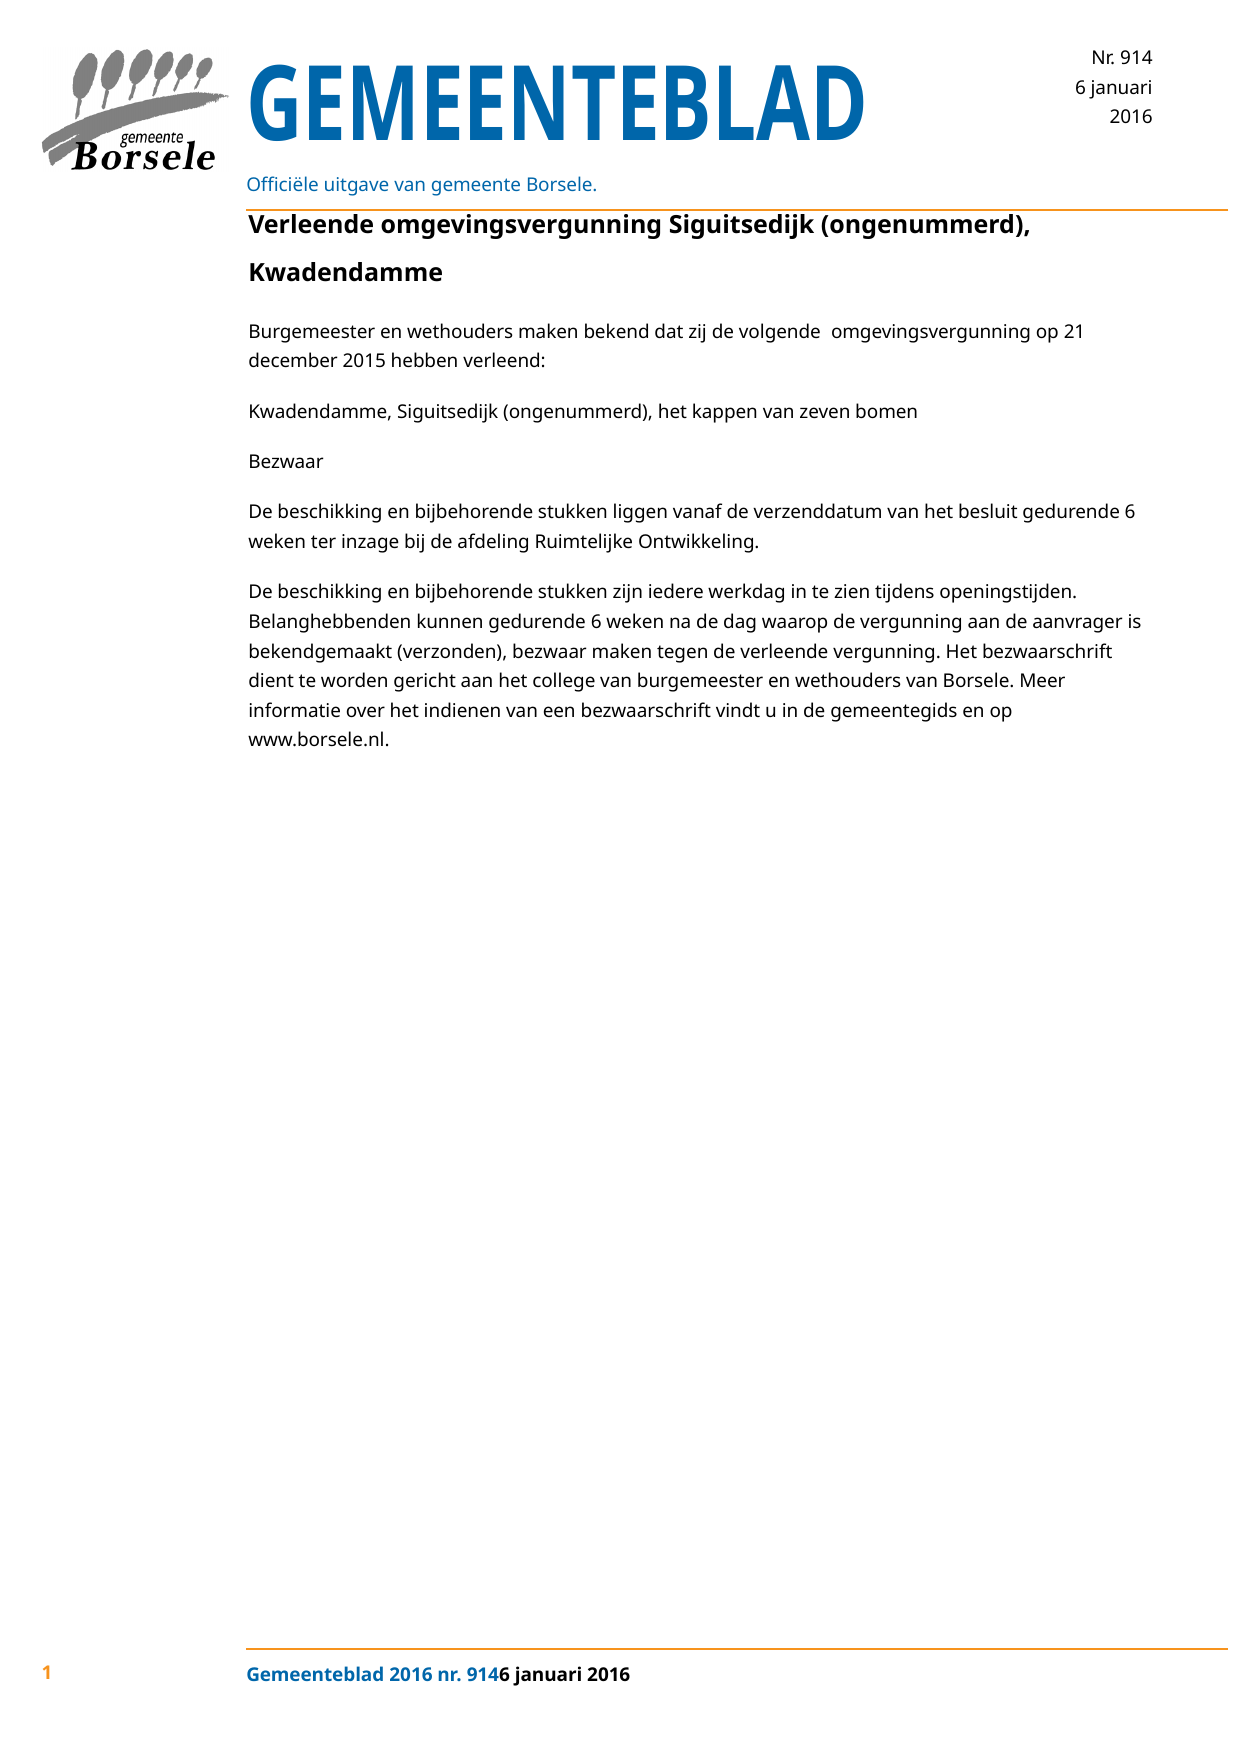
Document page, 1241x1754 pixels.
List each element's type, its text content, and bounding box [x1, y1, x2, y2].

picture [41, 47, 231, 172]
text Kwadendamme, Siguitsedijk (ongenummerd), het kappen van zeven bomen [248, 398, 1152, 424]
text De beschikking en bijbehorende stukken liggen vanaf de verzenddatum van het besluit gedurende 6 weken ter inzage bij de afdeling Ruimtelijke Ontwikkeling. [248, 499, 1152, 554]
text Verleende omgevingsvergunning Siguitsedijk (ongenummerd), Kwadendamme [248, 211, 1152, 288]
text De beschikking en bijbehorende stukken zijn iedere werkdag in te zien tijdens openingstijden. Belanghebbenden kunnen gedurende 6 weken na de dag waarop de vergunning aan de aanvrager is bekendgemaakt (verzonden), bezwaar maken tegen de verleende vergunning. Het bezwaarschrift dient te worden gericht aan het college van burgemeester en wethouders van Borsele. Meer informatie over het indienen van een bezwaarschrift vindt u in de gemeentegids en op www.borsele.nl. [248, 579, 1152, 752]
text Bezwaar [248, 448, 1152, 474]
text Burgemeester en wethouders maken bekend dat zij de volgende omgevingsvergunning op 21 december 2015 hebben verleend: [248, 318, 1152, 373]
